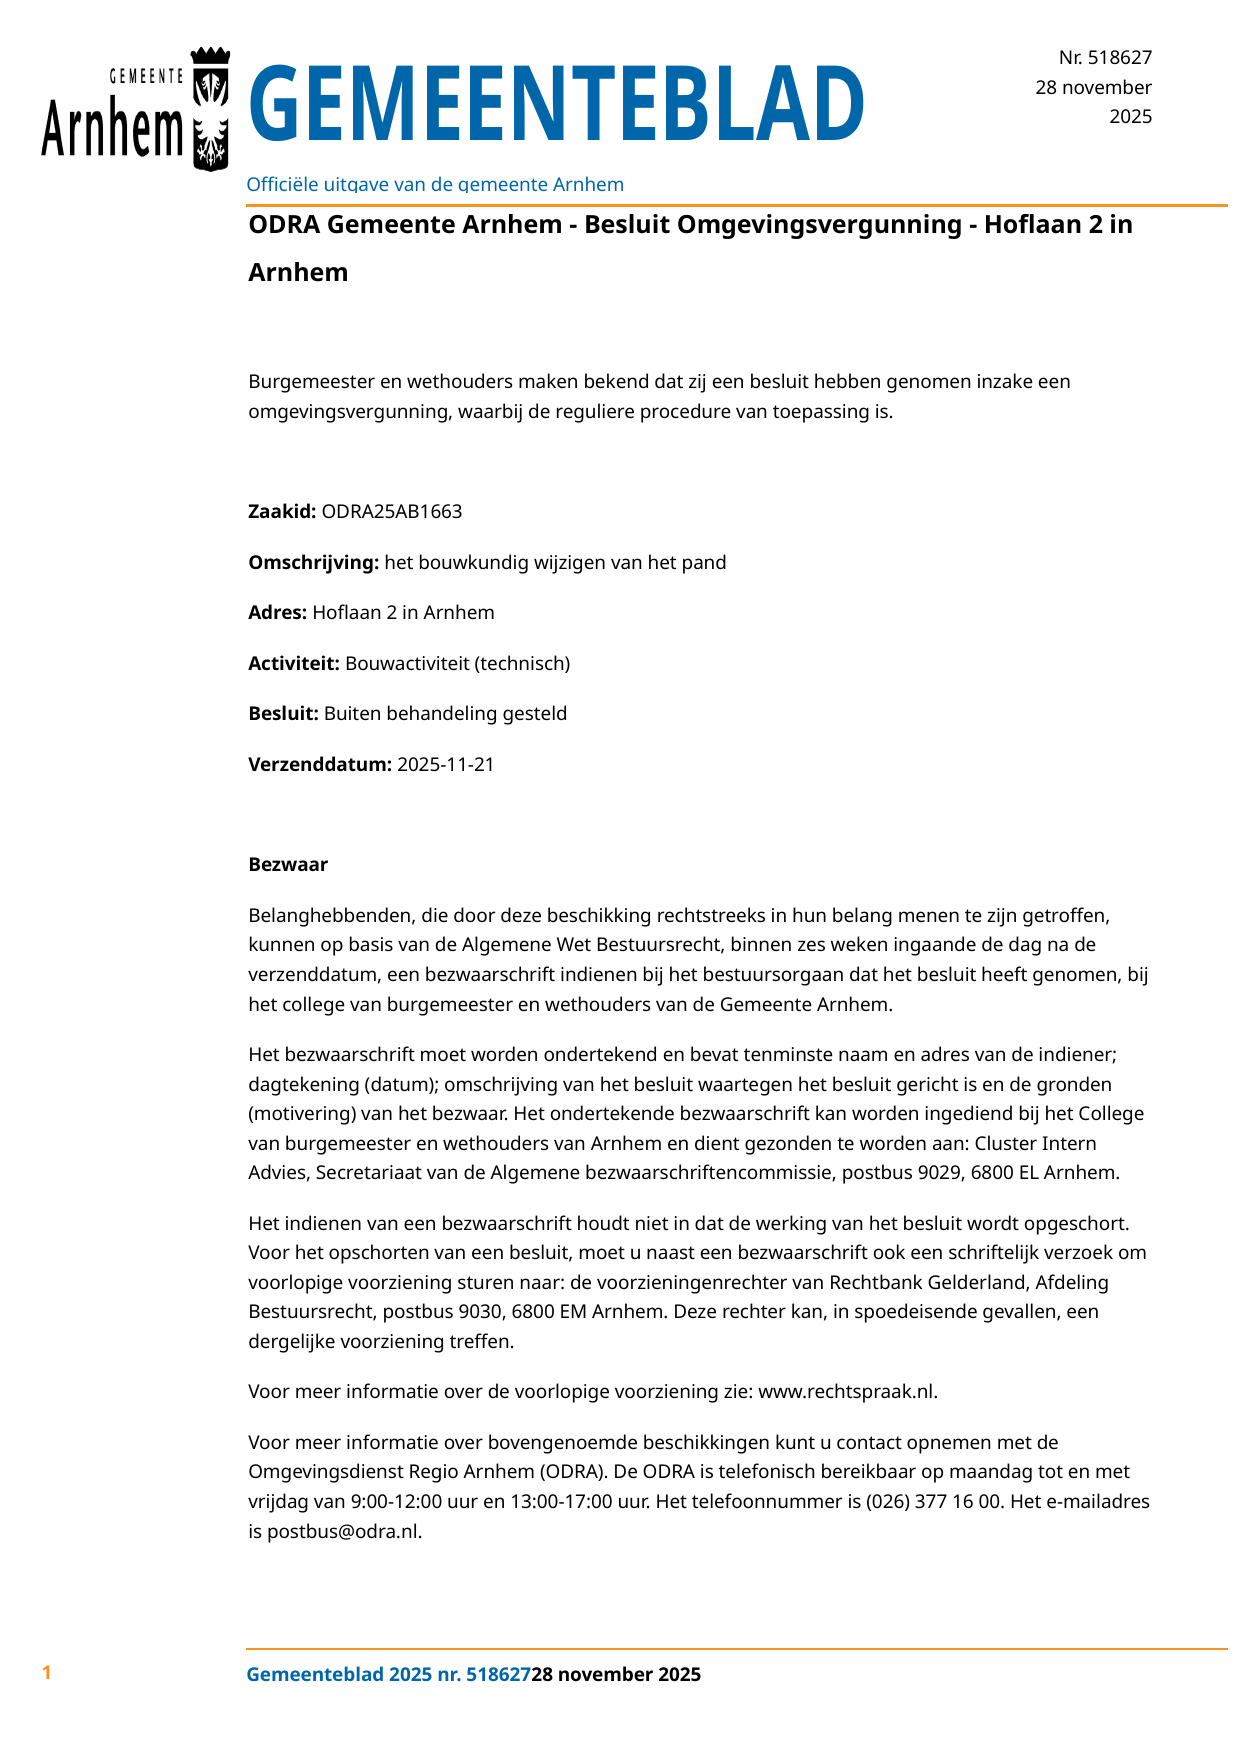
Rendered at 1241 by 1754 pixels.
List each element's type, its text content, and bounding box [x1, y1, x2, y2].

text Het bezwaarschrift moet worden ondertekend en bevat tenminste naam en adres van de indiener; dagtekening (datum); omschrijving van het besluit waartegen het besluit gericht is en de gronden (motivering) van het bezwaar. Het ondertekende bezwaarschrift kan worden ingediend bij het College van burgemeester en wethouders van Arnhem en dient gezonden te worden aan: Cluster Intern Advies, Secretariaat van de Algemene bezwaarschriftencommissie, postbus 9029, 6800 EL Arnhem. [248, 1041, 1152, 1185]
text Activiteit: Bouwactiviteit (technisch) [248, 650, 1152, 676]
text Bezwaar [248, 852, 1152, 877]
text Omschrijving: het bouwkundig wijzigen van het pand [248, 549, 1152, 575]
text Burgemeester en wethouders maken bekend dat zij een besluit hebben genomen inzake een omgevingsvergunning, waarbij de reguliere procedure van toepassing is. [248, 368, 1152, 424]
picture [41, 47, 231, 172]
text ODRA Gemeente Arnhem - Besluit Omgevingsvergunning - Hoflaan 2 in Arnhem [248, 207, 1152, 288]
text Besluit: Buiten behandeling gesteld [248, 700, 1152, 726]
text Zaakid: ODRA25AB1663 [248, 499, 1152, 524]
text Verzenddatum: 2025-11-21 [248, 751, 1152, 777]
text Het indienen van een bezwaarschrift houdt niet in dat de werking van het besluit wordt opgeschort. Voor het opschorten van een besluit, moet u naast een bezwaarschrift ook een schriftelijk verzoek om voorlopige voorziening sturen naar: de voorzieningenrechter van Rechtbank Gelderland, Afdeling Bestuursrecht, postbus 9030, 6800 EM Arnhem. Deze rechter kan, in spoedeisende gevallen, een dergelijke voorziening treffen. [248, 1210, 1152, 1354]
text Belanghebbenden, die door deze beschikking rechtstreeks in hun belang menen te zijn getroffen, kunnen op basis van de Algemene Wet Bestuursrecht, binnen zes weken ingaande de dag na de verzenddatum, een bezwaarschrift indienen bij het bestuursorgaan dat het besluit heeft genomen, bij het college van burgemeester en wethouders van de Gemeente Arnhem. [248, 902, 1152, 1017]
text Voor meer informatie over bovengenoemde beschikkingen kunt u contact opnemen met de Omgevingsdienst Regio Arnhem (ODRA). De ODRA is telefonisch bereikbaar op maandag tot en met vrijdag van 9:00-12:00 uur en 13:00-17:00 uur. Het telefoonnummer is (026) 377 16 00. Het e-mailadres is postbus@odra.nl. [248, 1429, 1152, 1544]
text Voor meer informatie over de voorlopige voorziening zie: www.rechtspraak.nl. [248, 1379, 1152, 1404]
text Adres: Hoflaan 2 in Arnhem [248, 599, 1152, 625]
